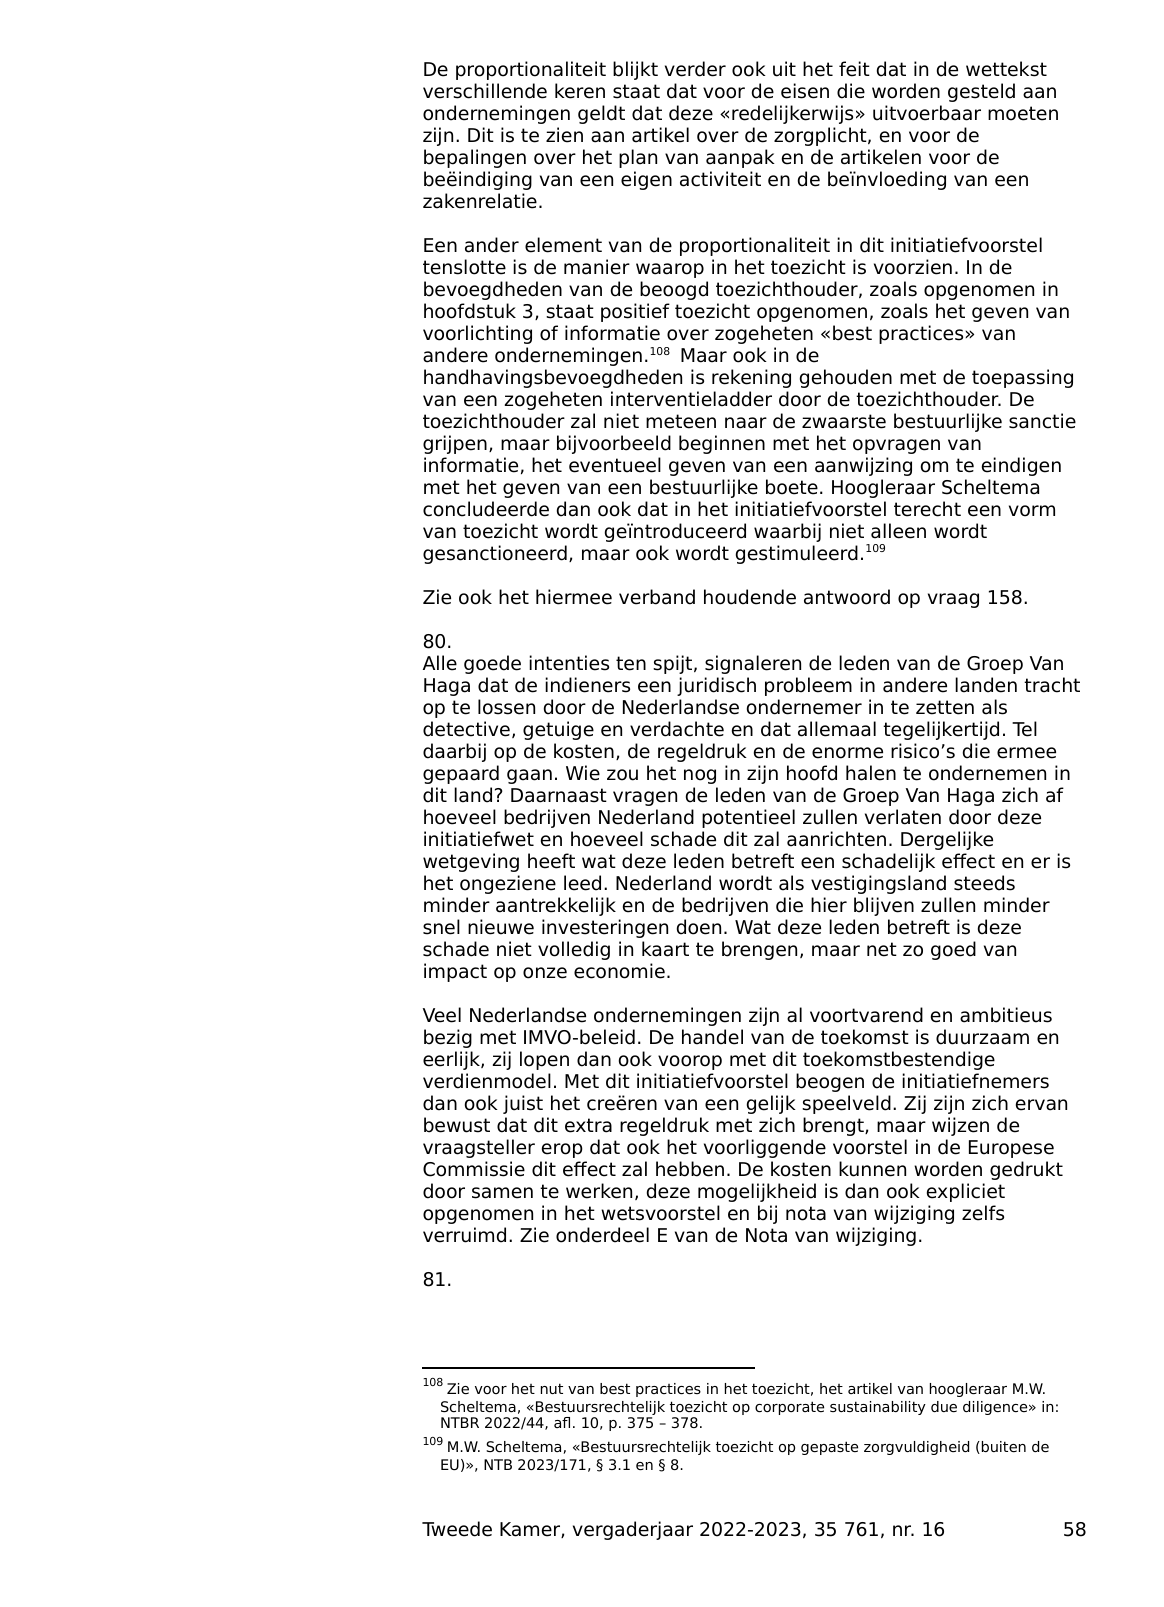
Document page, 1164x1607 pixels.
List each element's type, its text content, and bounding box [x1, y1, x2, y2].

text 81. [422, 1269, 1087, 1291]
text Zie voor het nut van best practices in het toezicht, het artikel van hoogleraar M.W. Scheltema, «Bestuursrechtelijk toezicht op corporate sustainability due diligence» in: NTBR 2022/44, afl. 10, p. 375 – 378. [422, 1377, 1087, 1432]
text Een ander element van de proportionaliteit in dit initiatiefvoorstel tenslotte is de manier waarop in het toezicht is voorzien. In de bevoegdheden van de beoogd toezichthouder, zoals opgenomen in hoofdstuk 3, staat positief toezicht opgenomen, zoals het geven van voorlichting of informatie over zogeheten «best practices» van andere ondernemingen. Maar ook in de handhavingsbevoegdheden is rekening gehouden met de toepassing van een zogeheten interventieladder door de toezichthouder. De toezichthouder zal niet meteen naar de zwaarste bestuurlijke sanctie grijpen, maar bijvoorbeeld beginnen met het opvragen van informatie, het eventueel geven van een aanwijzing om te eindigen met het geven van een bestuurlijke boete. Hoogleraar Scheltema concludeerde dan ook dat in het initiatiefvoorstel terecht een vorm van toezicht wordt geïntroduceerd waarbij niet alleen wordt gesanctioneerd, maar ook wordt gestimuleerd. [422, 235, 1087, 565]
text De proportionaliteit blijkt verder ook uit het feit dat in de wettekst verschillende keren staat dat voor de eisen die worden gesteld aan ondernemingen geldt dat deze «redelijkerwijs» uitvoerbaar moeten zijn. Dit is te zien aan artikel over de zorgplicht, en voor de bepalingen over het plan van aanpak en de artikelen voor de beëindiging van een eigen activiteit en de beïnvloeding van een zakenrelatie. [422, 59, 1087, 213]
text M.W. Scheltema, «Bestuursrechtelijk toezicht op gepaste zorgvuldigheid (buiten de EU)», NTB 2023/171, § 3.1 en § 8. [422, 1435, 1087, 1474]
text Veel Nederlandse ondernemingen zijn al voortvarend en ambitieus bezig met IMVO-beleid. De handel van de toekomst is duurzaam en eerlijk, zij lopen dan ook voorop met dit toekomstbestendige verdienmodel. Met dit initiatiefvoorstel beogen de initiatiefnemers dan ook juist het creëren van een gelijk speelveld. Zij zijn zich ervan bewust dat dit extra regeldruk met zich brengt, maar wijzen de vraagsteller erop dat ook het voorliggende voorstel in de Europese Commissie dit effect zal hebben. De kosten kunnen worden gedrukt door samen te werken, deze mogelijkheid is dan ook expliciet opgenomen in het wetsvoorstel en bij nota van wijziging zelfs verruimd. Zie onderdeel E van de Nota van wijziging. [422, 1005, 1087, 1247]
text Alle goede intenties ten spijt, signaleren de leden van de Groep Van Haga dat de indieners een juridisch probleem in andere landen tracht op te lossen door de Nederlandse ondernemer in te zetten als detective, getuige en verdachte en dat allemaal tegelijkertijd. Tel daarbij op de kosten, de regeldruk en de enorme risico’s die ermee gepaard gaan. Wie zou het nog in zijn hoofd halen te ondernemen in dit land? Daarnaast vragen de leden van de Groep Van Haga zich af hoeveel bedrijven Nederland potentieel zullen verlaten door deze initiatiefwet en hoeveel schade dit zal aanrichten. Dergelijke wetgeving heeft wat deze leden betreft een schadelijk effect en er is het ongeziene leed. Nederland wordt als vestigingsland steeds minder aantrekkelijk en de bedrijven die hier blijven zullen minder snel nieuwe investeringen doen. Wat deze leden betreft is deze schade niet volledig in kaart te brengen, maar net zo goed van impact op onze economie. [422, 653, 1087, 983]
text Zie ook het hiermee verband houdende antwoord op vraag 158. [422, 587, 1087, 609]
text 80. [422, 631, 1087, 653]
